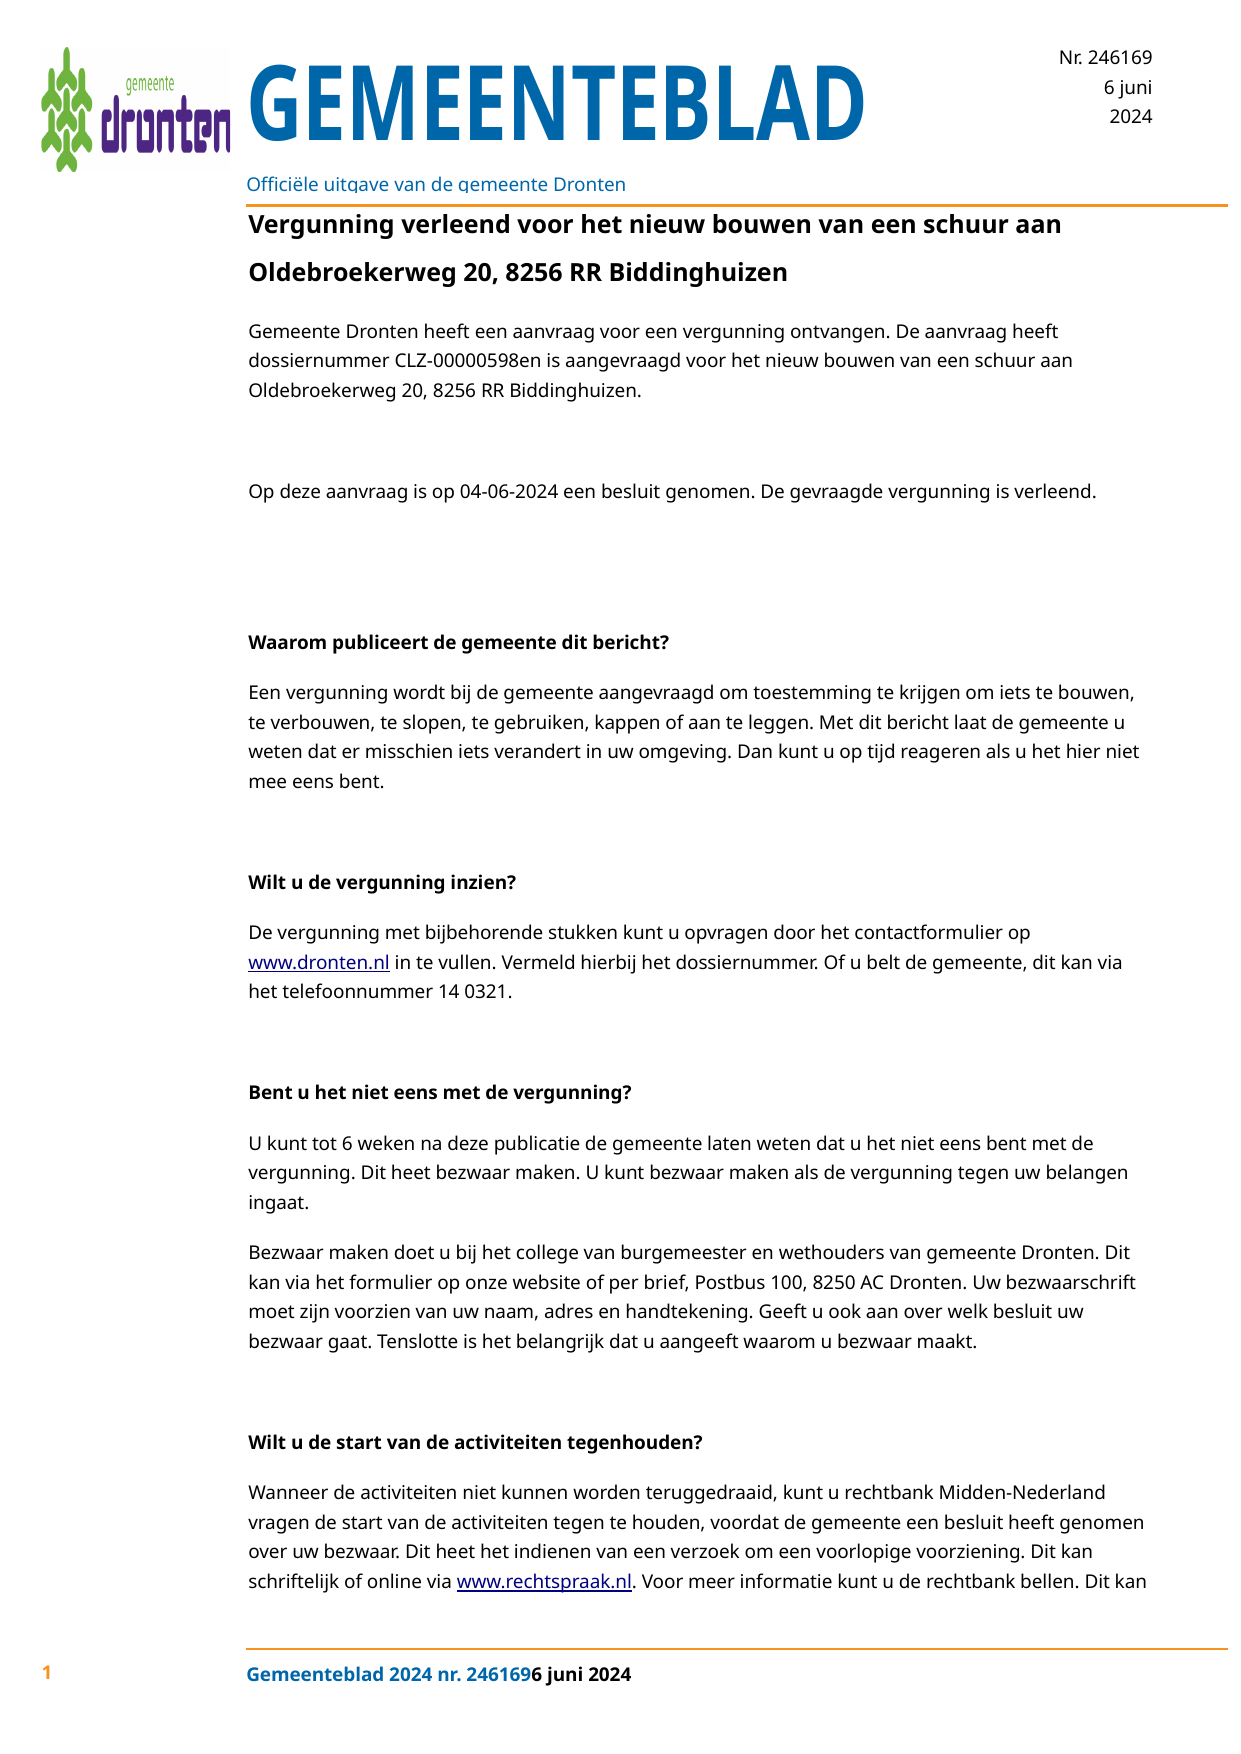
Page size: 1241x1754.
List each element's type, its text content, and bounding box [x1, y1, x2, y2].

text Wilt u de start van de activiteiten tegenhouden? [248, 1429, 1152, 1455]
text Gemeente Dronten heeft een aanvraag voor een vergunning ontvangen. De aanvraag heeft dossiernummer CLZ-00000598en is aangevraagd voor het nieuw bouwen van een schuur aan Oldebroekerweg 20, 8256 RR Biddinghuizen. [248, 318, 1152, 403]
picture [41, 47, 231, 172]
text De vergunning met bijbehorende stukken kunt u opvragen door het contactformulier op www.dronten.nl in te vullen. Vermeld hierbij het dossiernummer. Of u belt de gemeente, dit kan via het telefoonnummer 14 0321. [248, 919, 1152, 1004]
text U kunt tot 6 weken na deze publicatie de gemeente laten weten dat u het niet eens bent met de vergunning. Dit heet bezwaar maken. U kunt bezwaar maken als de vergunning tegen uw belangen ingaat. [248, 1130, 1152, 1215]
text Waarom publiceert de gemeente dit bericht? [248, 629, 1152, 655]
text Wanneer de activiteiten niet kunnen worden teruggedraaid, kunt u rechtbank Midden-Nederland vragen de start van de activiteiten tegen te houden, voordat de gemeente een besluit heeft genomen over uw bezwaar. Dit heet het indienen van een verzoek om een voorlopige voorziening. Dit kan schriftelijk of online via www.rechtspraak.nl. Voor meer informatie kunt u de rechtbank bellen. Dit kan [248, 1479, 1152, 1594]
text Wilt u de vergunning inzien? [248, 869, 1152, 895]
text Vergunning verleend voor het nieuw bouwen van een schuur aan Oldebroekerweg 20, 8256 RR Biddinghuizen [248, 207, 1152, 288]
text Bezwaar maken doet u bij het college van burgemeester en wethouders van gemeente Dronten. Dit kan via het formulier op onze website of per brief, Postbus 100, 8250 AC Dronten. Uw bezwaarschrift moet zijn voorzien van uw naam, adres en handtekening. Geeft u ook aan over welk besluit uw bezwaar gaat. Tenslotte is het belangrijk dat u aangeeft waarom u bezwaar maakt. [248, 1239, 1152, 1354]
text Bent u het niet eens met de vergunning? [248, 1079, 1152, 1105]
text Een vergunning wordt bij de gemeente aangevraagd om toestemming te krijgen om iets te bouwen, te verbouwen, te slopen, te gebruiken, kappen of aan te leggen. Met dit bericht laat de gemeente u weten dat er misschien iets verandert in uw omgeving. Dan kunt u op tijd reageren als u het hier niet mee eens bent. [248, 679, 1152, 794]
text Op deze aanvraag is op 04-06-2024 een besluit genomen. De gevraagde vergunning is verleend. [248, 478, 1152, 504]
